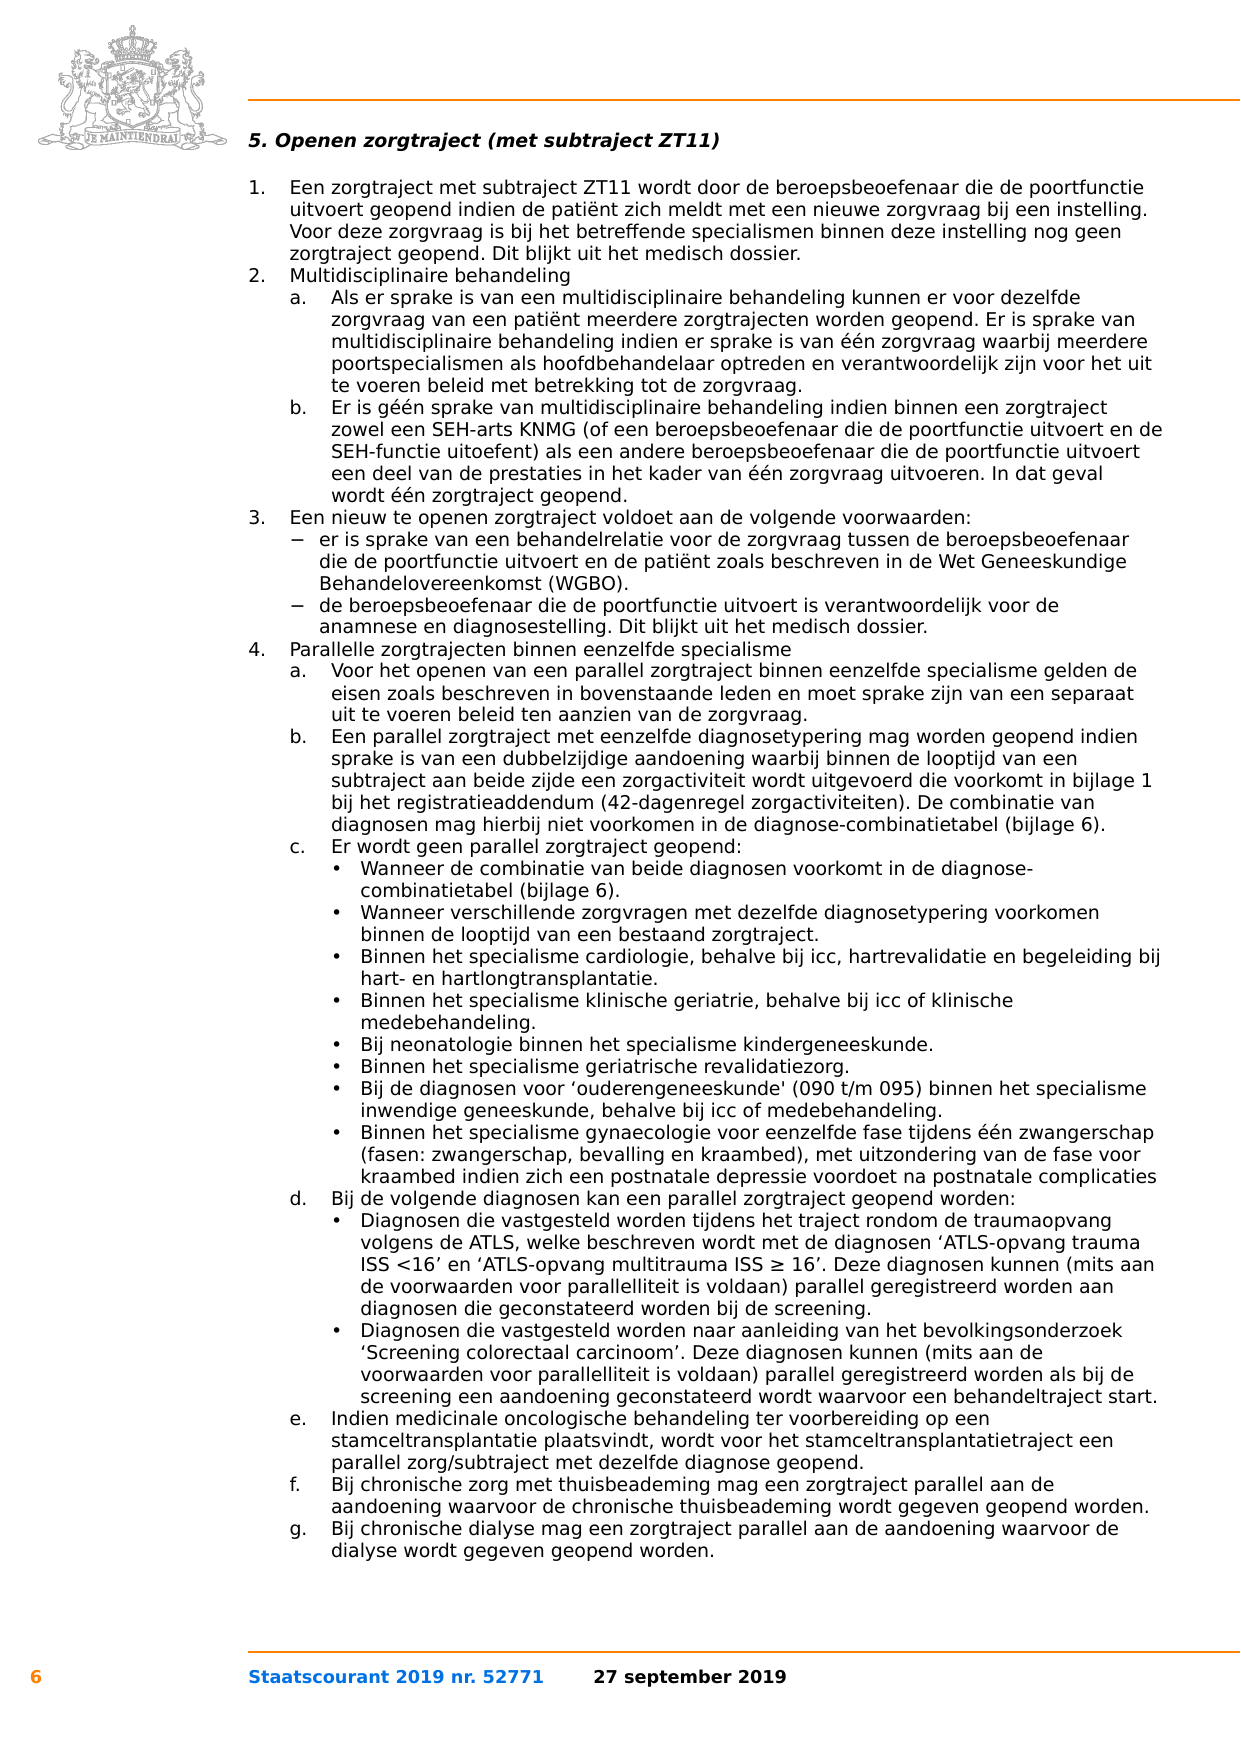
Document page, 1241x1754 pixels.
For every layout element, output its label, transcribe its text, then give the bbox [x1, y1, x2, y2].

text 4. Parallelle zorgtrajecten binnen eenzelfde specialisme [248, 638, 1163, 660]
text 3. Een nieuw te openen zorgtraject voldoet aan de volgende voorwaarden: [248, 507, 1163, 528]
text b. Een parallel zorgtraject met eenzelfde diagnosetypering mag worden geopend indien sprake is van een dubbelzijdige aandoening waarbij binnen de looptijd van een subtraject aan beide zijde een zorgactiviteit wordt uitgevoerd die voorkomt in bijlage 1 bij het registratieaddendum (42-dagenregel zorgactiviteiten). De combinatie van diagnosen mag hierbij niet voorkomen in de diagnose-combinatietabel (bijlage 6). [289, 726, 1163, 836]
text • Binnen het specialisme geriatrische revalidatiezorg. [331, 1056, 1163, 1078]
text c. Er wordt geen parallel zorgtraject geopend: [289, 836, 1163, 858]
picture [38, 25, 227, 150]
text f. Bij chronische zorg met thuisbeademing mag een zorgtraject parallel aan de aandoening waarvoor de chronische thuisbeademing wordt gegeven geopend worden. [289, 1474, 1163, 1518]
text 1. Een zorgtraject met subtraject ZT11 wordt door de beroepsbeoefenaar die de poortfunctie uitvoert geopend indien de patiënt zich meldt met een nieuwe zorgvraag bij een instelling. Voor deze zorgvraag is bij het betreffende specialismen binnen deze instelling nog geen zorgtraject geopend. Dit blijkt uit het medisch dossier. [248, 177, 1163, 265]
text • Binnen het specialisme klinische geriatrie, behalve bij icc of klinische medebehandeling. [331, 990, 1163, 1034]
text • Binnen het specialisme gynaecologie voor eenzelfde fase tijdens één zwangerschap (fasen: zwangerschap, bevalling en kraambed), met uitzondering van de fase voor kraambed indien zich een postnatale depressie voordoet na postnatale complicaties [331, 1122, 1163, 1188]
text e. Indien medicinale oncologische behandeling ter voorbereiding op een stamceltransplantatie plaatsvindt, wordt voor het stamceltransplantatietraject een parallel zorg/subtraject met dezelfde diagnose geopend. [289, 1408, 1163, 1474]
text • Binnen het specialisme cardiologie, behalve bij icc, hartrevalidatie en begeleiding bij hart- en hartlongtransplantatie. [331, 946, 1163, 990]
text b. Er is géén sprake van multidisciplinaire behandeling indien binnen een zorgtraject zowel een SEH-arts KNMG (of een beroepsbeoefenaar die de poortfunctie uitvoert en de SEH-functie uitoefent) als een andere beroepsbeoefenaar die de poortfunctie uitvoert een deel van de prestaties in het kader van één zorgvraag uitvoeren. In dat geval wordt één zorgtraject geopend. [289, 397, 1163, 507]
text • Bij de diagnosen voor ‘ouderengeneeskunde' (090 t/m 095) binnen het specialisme inwendige geneeskunde, behalve bij icc of medebehandeling. [331, 1078, 1163, 1122]
text 2. Multidisciplinaire behandeling [248, 265, 1163, 287]
text a. Voor het openen van een parallel zorgtraject binnen eenzelfde specialisme gelden de eisen zoals beschreven in bovenstaande leden en moet sprake zijn van een separaat uit te voeren beleid ten aanzien van de zorgvraag. [289, 660, 1163, 726]
text − er is sprake van een behandelrelatie voor de zorgvraag tussen de beroepsbeoefenaar die de poortfunctie uitvoert en de patiënt zoals beschreven in de Wet Geneeskundige Behandelovereenkomst (WGBO). [289, 528, 1163, 594]
text − de beroepsbeoefenaar die de poortfunctie uitvoert is verantwoordelijk voor de anamnese en diagnosestelling. Dit blijkt uit het medisch dossier. [289, 594, 1163, 638]
text • Diagnosen die vastgesteld worden naar aanleiding van het bevolkingsonderzoek ‘Screening colorectaal carcinoom’. Deze diagnosen kunnen (mits aan de voorwaarden voor parallelliteit is voldaan) parallel geregistreerd worden als bij de screening een aandoening geconstateerd wordt waarvoor een behandeltraject start. [331, 1320, 1163, 1408]
text d. Bij de volgende diagnosen kan een parallel zorgtraject geopend worden: [289, 1188, 1163, 1210]
text a. Als er sprake is van een multidisciplinaire behandeling kunnen er voor dezelfde zorgvraag van een patiënt meerdere zorgtrajecten worden geopend. Er is sprake van multidisciplinaire behandeling indien er sprake is van één zorgvraag waarbij meerdere poortspecialismen als hoofdbehandelaar optreden en verantwoordelijk zijn voor het uit te voeren beleid met betrekking tot de zorgvraag. [289, 287, 1163, 397]
text • Bij neonatologie binnen het specialisme kindergeneeskunde. [331, 1034, 1163, 1056]
text • Diagnosen die vastgesteld worden tijdens het traject rondom de traumaopvang volgens de ATLS, welke beschreven wordt met de diagnosen ‘ATLS-opvang trauma ISS <16’ en ‘ATLS-opvang multitrauma ISS ≥ 16’. Deze diagnosen kunnen (mits aan de voorwaarden voor parallelliteit is voldaan) parallel geregistreerd worden aan diagnosen die geconstateerd worden bij de screening. [331, 1210, 1163, 1320]
subtitle 5. Openen zorgtraject (met subtraject ZT11) [248, 130, 1163, 152]
text g. Bij chronische dialyse mag een zorgtraject parallel aan de aandoening waarvoor de dialyse wordt gegeven geopend worden. [289, 1518, 1163, 1562]
text • Wanneer verschillende zorgvragen met dezelfde diagnosetypering voorkomen binnen de looptijd van een bestaand zorgtraject. [331, 902, 1163, 946]
text • Wanneer de combinatie van beide diagnosen voorkomt in de diagnose-combinatietabel (bijlage 6). [331, 858, 1163, 902]
